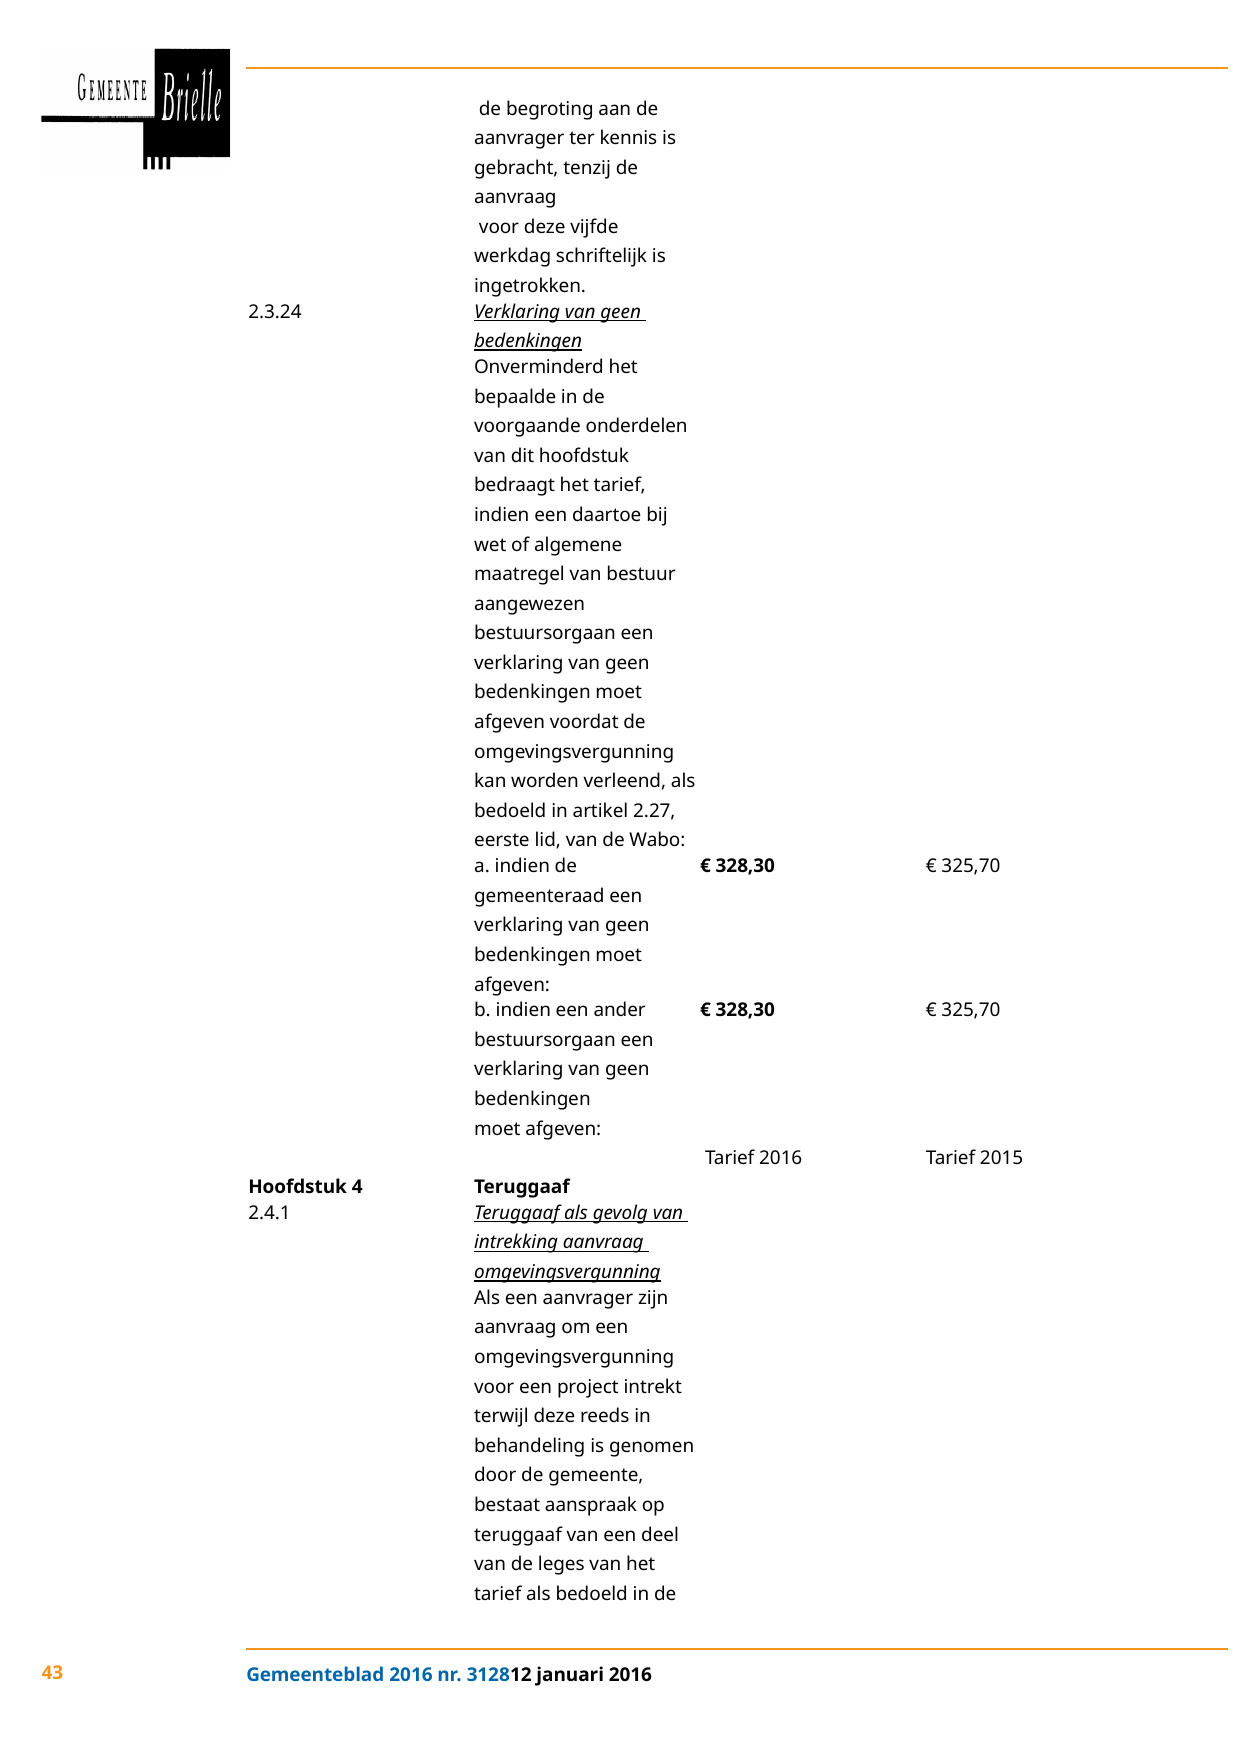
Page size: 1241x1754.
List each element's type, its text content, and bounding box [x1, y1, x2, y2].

table_cell [926, 95, 1152, 298]
table_header Hoofdstuk 4 [248, 1144, 474, 1199]
table_cell € 328,30 [700, 853, 926, 996]
table_header Tarief 2016 [700, 1144, 926, 1199]
table_cell [926, 353, 1152, 852]
table_cell Verklaring van geen bedenkingen [474, 298, 700, 353]
table_cell [248, 853, 474, 996]
table_cell de begroting aan de aanvrager ter kennis is gebracht, tenzij de aanvraag voor deze vijfde werkdag schriftelijk is ingetrokken. [474, 95, 700, 298]
table_cell [700, 353, 926, 852]
table_cell 2.4.1 [248, 1199, 474, 1284]
table_cell € 328,30 [700, 996, 926, 1141]
table_cell [926, 1199, 1152, 1284]
table_cell Als een aanvrager zijn aanvraag om een omgevingsvergunning voor een project intrekt terwijl deze reeds in behandeling is genomen door de gemeente, bestaat aanspraak op teruggaaf van een deel van de leges van het tarief als bedoeld in de [474, 1284, 700, 1606]
table_cell [248, 996, 474, 1141]
table_cell [248, 95, 474, 298]
table_cell a. indien de gemeenteraad een verklaring van geen bedenkingen moet afgeven: [474, 853, 700, 996]
table_cell € 325,70 [926, 996, 1152, 1141]
table_cell [700, 1199, 926, 1284]
table_cell [926, 1284, 1152, 1606]
table_cell 2.3.24 [248, 298, 474, 353]
table_cell [248, 1284, 474, 1606]
table_cell € 325,70 [926, 853, 1152, 996]
table_cell b. indien een ander bestuursorgaan een verklaring van geen bedenkingen moet afgeven: [474, 996, 700, 1141]
table_cell [700, 298, 926, 353]
table_cell Onverminderd het bepaalde in de voorgaande onderdelen van dit hoofdstuk bedraagt het tarief, indien een daartoe bij wet of algemene maatregel van bestuur aangewezen bestuursorgaan een verklaring van geen bedenkingen moet afgeven voordat de omgevingsvergunning kan worden verleend, als bedoeld in artikel 2.27, eerste lid, van de Wabo: [474, 353, 700, 852]
picture [41, 47, 231, 172]
table_cell Teruggaaf als gevolg van intrekking aanvraag omgevingsvergunning [474, 1199, 700, 1284]
table_cell [700, 95, 926, 298]
table_cell [248, 353, 474, 852]
table_cell [926, 298, 1152, 353]
table_header Tarief 2015 [926, 1144, 1152, 1199]
table_cell [700, 1284, 926, 1606]
table_header Teruggaaf [474, 1144, 700, 1199]
